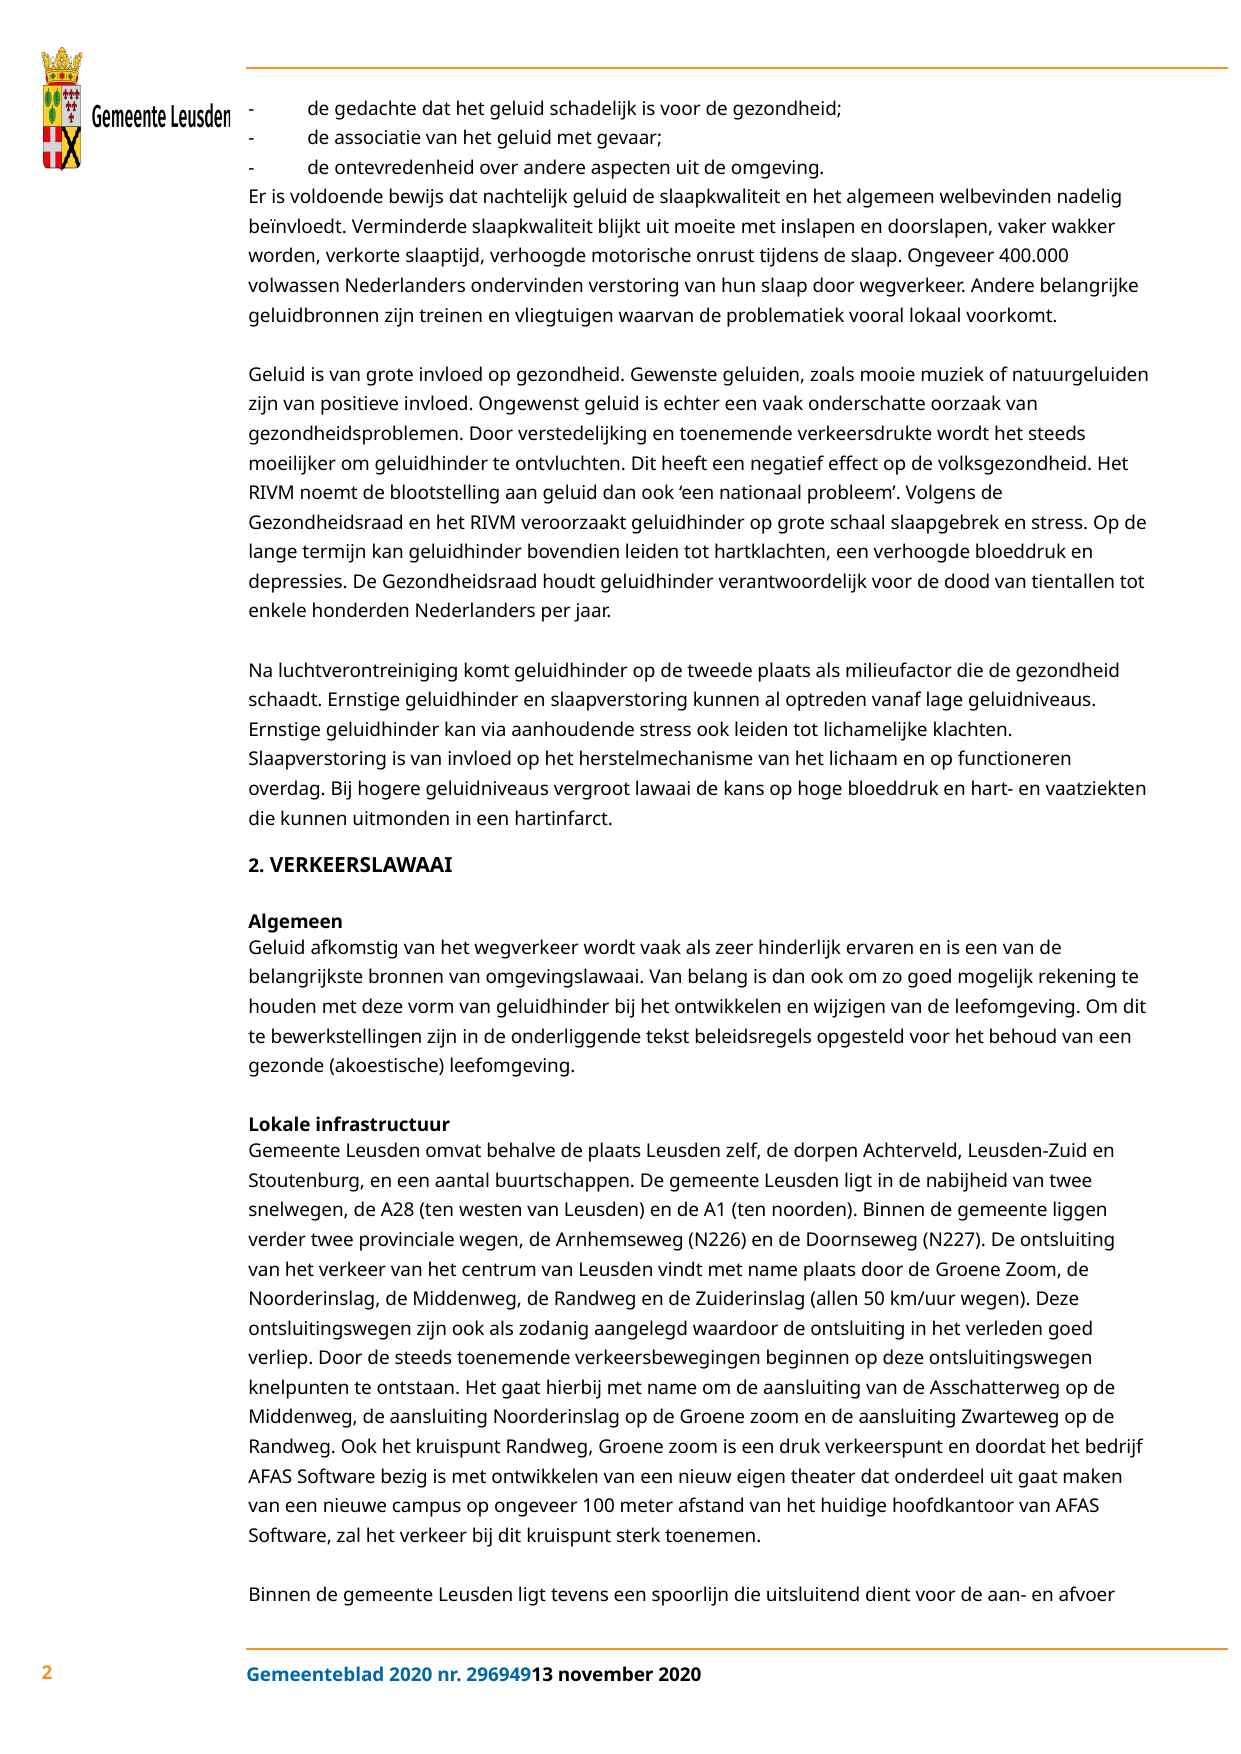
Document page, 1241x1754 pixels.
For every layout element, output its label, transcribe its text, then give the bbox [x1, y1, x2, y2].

list de associatie van het geluid met gevaar; [248, 124, 1152, 150]
text Geluid afkomstig van het wegverkeer wordt vaak als zeer hinderlijk ervaren en is een van de belangrijkste bronnen van omgevingslawaai. Van belang is dan ook om zo goed mogelijk rekening te houden met deze vorm van geluidhinder bij het ontwikkelen en wijzigen van de leefomgeving. Om dit te bewerkstellingen zijn in de onderliggende tekst beleidsregels opgesteld voor het behoud van een gezonde (akoestische) leefomgeving. [248, 934, 1152, 1078]
text Lokale infrastructuur [248, 1112, 1152, 1137]
text Binnen de gemeente Leusden ligt tevens een spoorlijn die uitsluitend dient voor de aan- en afvoer [248, 1581, 1152, 1607]
text 2. VERKEERSLAWAAI [248, 850, 1152, 879]
text Gemeente Leusden omvat behalve de plaats Leusden zelf, de dorpen Achterveld, Leusden-Zuid en Stoutenburg, en een aantal buurtschappen. De gemeente Leusden ligt in de nabijheid van twee snelwegen, de A28 (ten westen van Leusden) en de A1 (ten noorden). Binnen de gemeente liggen verder twee provinciale wegen, de Arnhemseweg (N226) en de Doornseweg (N227). De ontsluiting van het verkeer van het centrum van Leusden vindt met name plaats door de Groene Zoom, de Noorderinslag, de Middenweg, de Randweg en de Zuiderinslag (allen 50 km/uur wegen). Deze ontsluitingswegen zijn ook als zodanig aangelegd waardoor de ontsluiting in het verleden goed verliep. Door de steeds toenemende verkeersbewegingen beginnen op deze ontsluitingswegen knelpunten te ontstaan. Het gaat hierbij met name om de aansluiting van de Asschatterweg op de Middenweg, de aansluiting Noorderinslag op de Groene zoom en de aansluiting Zwarteweg op de Randweg. Ook het kruispunt Randweg, Groene zoom is een druk verkeerspunt en doordat het bedrijf AFAS Software bezig is met ontwikkelen van een nieuw eigen theater dat onderdeel uit gaat maken van een nieuwe campus op ongeveer 100 meter afstand van het huidige hoofdkantoor van AFAS Software, zal het verkeer bij dit kruispunt sterk toenemen. [248, 1137, 1152, 1548]
text Er is voldoende bewijs dat nachtelijk geluid de slaapkwaliteit en het algemeen welbevinden nadelig beïnvloedt. Verminderde slaapkwaliteit blijkt uit moeite met inslapen en doorslapen, vaker wakker worden, verkorte slaaptijd, verhoogde motorische onrust tijdens de slaap. Ongeveer 400.000 volwassen Nederlanders ondervinden verstoring van hun slaap door wegverkeer. Andere belangrijke geluidbronnen zijn treinen en vliegtuigen waarvan de problematiek vooral lokaal voorkomt. [248, 183, 1152, 328]
text Na luchtverontreiniging komt geluidhinder op de tweede plaats als milieufactor die de gezondheid schaadt. Ernstige geluidhinder en slaapverstoring kunnen al optreden vanaf lage geluidniveaus. Ernstige geluidhinder kan via aanhoudende stress ook leiden tot lichamelijke klachten. Slaapverstoring is van invloed op het herstelmechanisme van het lichaam en op functioneren overdag. Bij hogere geluidniveaus vergroot lawaai de kans op hoge bloeddruk en hart- en vaatziekten die kunnen uitmonden in een hartinfarct. [248, 657, 1152, 831]
picture [41, 47, 231, 172]
list de gedachte dat het geluid schadelijk is voor de gezondheid; [248, 95, 1152, 121]
list de ontevredenheid over andere aspecten uit de omgeving. [248, 154, 1152, 180]
text Geluid is van grote invloed op gezondheid. Gewenste geluiden, zoals mooie muziek of natuurgeluiden zijn van positieve invloed. Ongewenst geluid is echter een vaak onderschatte oorzaak van gezondheidsproblemen. Door verstedelijking en toenemende verkeersdrukte wordt het steeds moeilijker om geluidhinder te ontvluchten. Dit heeft een negatief effect op de volksgezondheid. Het RIVM noemt de blootstelling aan geluid dan ook ‘een nationaal probleem’. Volgens de Gezondheidsraad en het RIVM veroorzaakt geluidhinder op grote schaal slaapgebrek en stress. Op de lange termijn kan geluidhinder bovendien leiden tot hartklachten, een verhoogde bloeddruk en depressies. De Gezondheidsraad houdt geluidhinder verantwoordelijk voor de dood van tientallen tot enkele honderden Nederlanders per jaar. [248, 361, 1152, 623]
text Algemeen [248, 908, 1152, 934]
